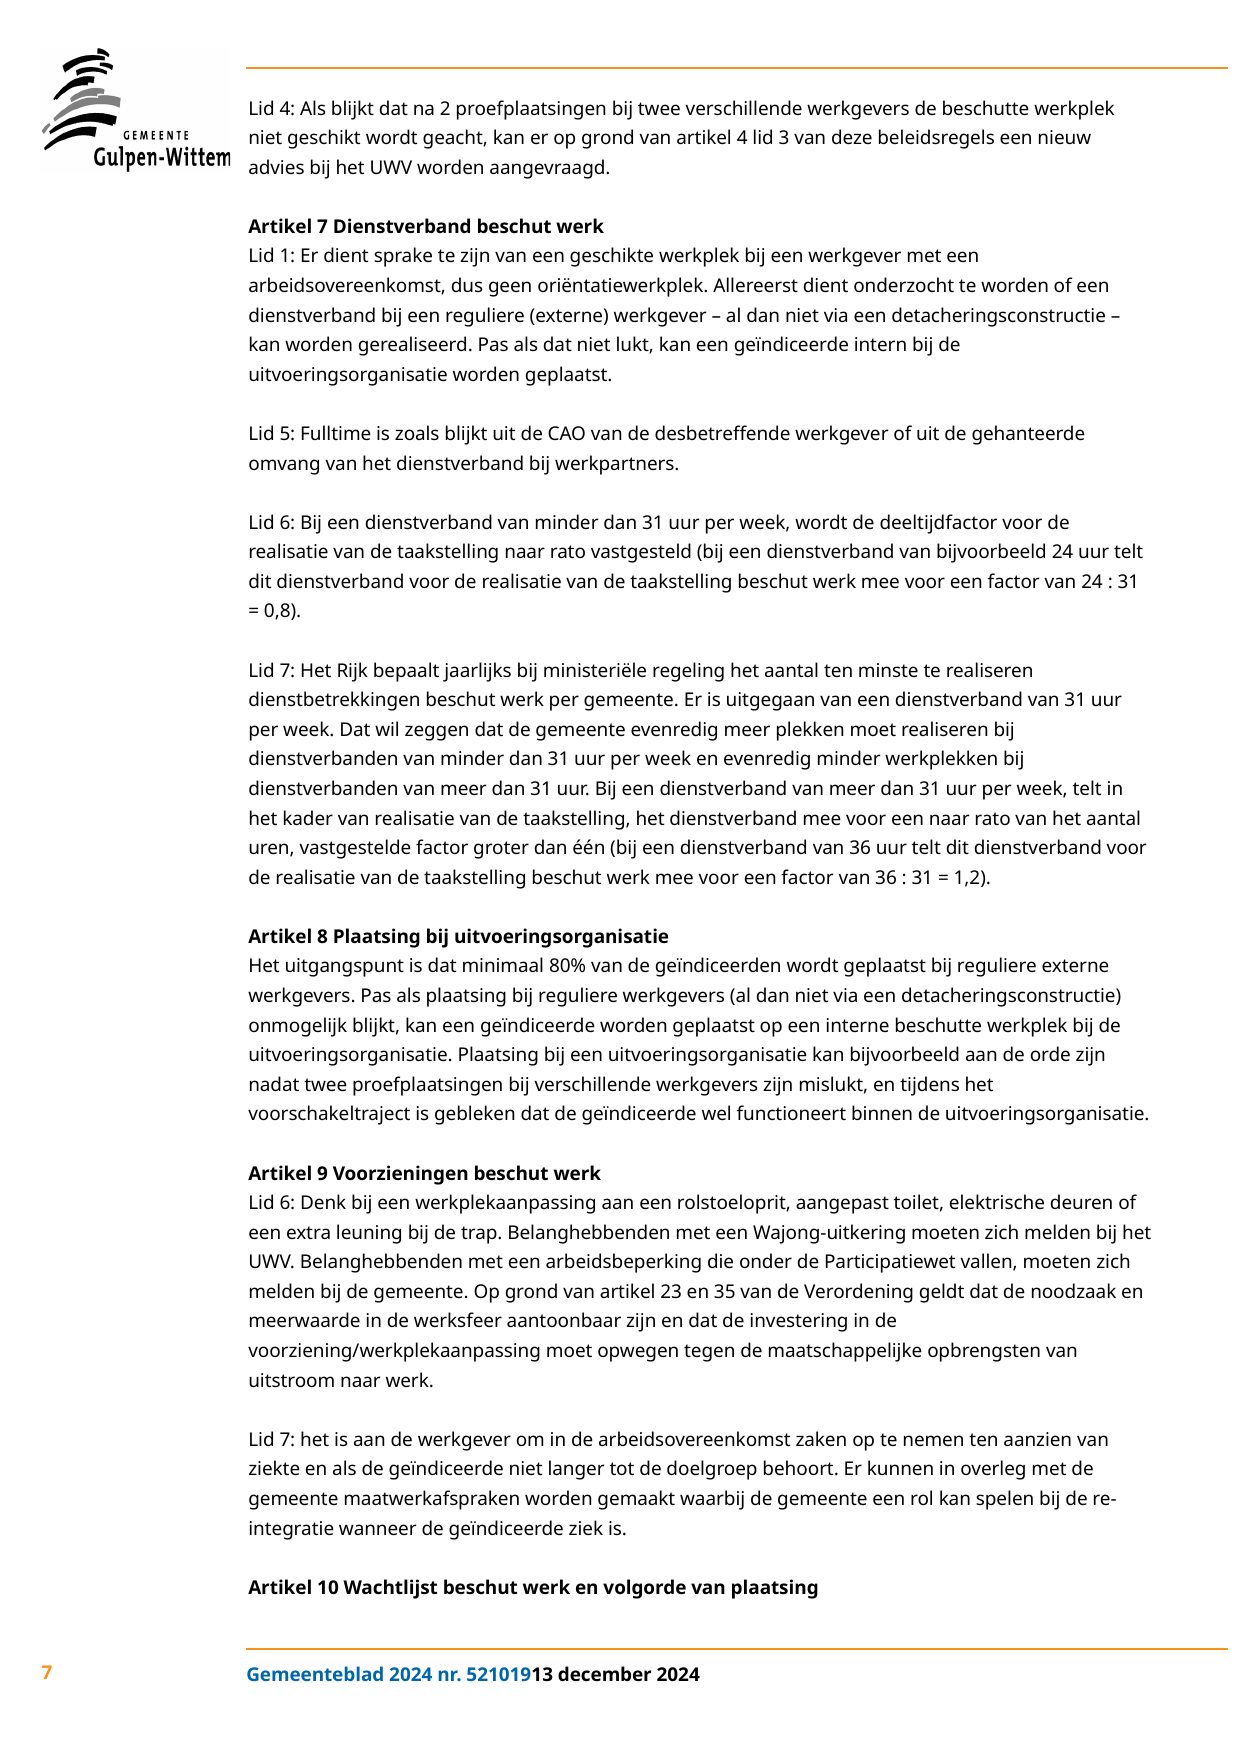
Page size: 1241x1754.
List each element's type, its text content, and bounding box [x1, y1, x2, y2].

picture [41, 47, 231, 172]
text Lid 1: Er dient sprake te zijn van een geschikte werkplek bij een werkgever met een arbeidsovereenkomst, dus geen oriëntatiewerkplek. Allereerst dient onderzocht te worden of een dienstverband bij een reguliere (externe) werkgever – al dan niet via een detacheringsconstructie – kan worden gerealiseerd. Pas als dat niet lukt, kan een geïndiceerde intern bij de uitvoeringsorganisatie worden geplaatst. [248, 243, 1152, 387]
text Lid 7: Het Rijk bepaalt jaarlijks bij ministeriële regeling het aantal ten minste te realiseren dienstbetrekkingen beschut werk per gemeente. Er is uitgegaan van een dienstverband van 31 uur per week. Dat wil zeggen dat de gemeente evenredig meer plekken moet realiseren bij dienstverbanden van minder dan 31 uur per week en evenredig minder werkplekken bij dienstverbanden van meer dan 31 uur. Bij een dienstverband van meer dan 31 uur per week, telt in het kader van realisatie van de taakstelling, het dienstverband mee voor een naar rato van het aantal uren, vastgestelde factor groter dan één (bij een dienstverband van 36 uur telt dit dienstverband voor de realisatie van de taakstelling beschut werk mee voor een factor van 36 : 31 = 1,2). [248, 657, 1152, 890]
text Lid 6: Denk bij een werkplekaanpassing aan een rolstoeloprit, aangepast toilet, elektrische deuren of een extra leuning bij de trap. Belanghebbenden met een Wajong-uitkering moeten zich melden bij het UWV. Belanghebbenden met een arbeidsbeperking die onder de Participatiewet vallen, moeten zich melden bij de gemeente. Op grond van artikel 23 en 35 van de Verordening geldt dat de noodzaak en meerwaarde in de werksfeer aantoonbaar zijn en dat de investering in de voorziening/werkplekaanpassing moet opwegen tegen de maatschappelijke opbrengsten van uitstroom naar werk. [248, 1189, 1152, 1393]
text Artikel 8 Plaatsing bij uitvoeringsorganisatie [248, 923, 1152, 949]
text Het uitgangspunt is dat minimaal 80% van de geïndiceerden wordt geplaatst bij reguliere externe werkgevers. Pas als plaatsing bij reguliere werkgevers (al dan niet via een detacheringsconstructie) onmogelijk blijkt, kan een geïndiceerde worden geplaatst op een interne beschutte werkplek bij de uitvoeringsorganisatie. Plaatsing bij een uitvoeringsorganisatie kan bijvoorbeeld aan de orde zijn nadat twee proefplaatsingen bij verschillende werkgevers zijn mislukt, en tijdens het voorschakeltraject is gebleken dat de geïndiceerde wel functioneert binnen de uitvoeringsorganisatie. [248, 953, 1152, 1126]
text Lid 7: het is aan de werkgever om in de arbeidsovereenkomst zaken op te nemen ten aanzien van ziekte en als de geïndiceerde niet langer tot de doelgroep behoort. Er kunnen in overleg met de gemeente maatwerkafspraken worden gemaakt waarbij de gemeente een rol kan spelen bij de re-integratie wanneer de geïndiceerde ziek is. [248, 1426, 1152, 1541]
text Artikel 7 Dienstverband beschut werk [248, 213, 1152, 239]
text Lid 4: Als blijkt dat na 2 proefplaatsingen bij twee verschillende werkgevers de beschutte werkplek niet geschikt wordt geacht, kan er op grond van artikel 4 lid 3 van deze beleidsregels een nieuw advies bij het UWV worden aangevraagd. [248, 95, 1152, 180]
text Lid 5: Fulltime is zoals blijkt uit de CAO van de desbetreffende werkgever of uit de gehanteerde omvang van het dienstverband bij werkpartners. [248, 420, 1152, 476]
text Lid 6: Bij een dienstverband van minder dan 31 uur per week, wordt de deeltijdfactor voor de realisatie van de taakstelling naar rato vastgesteld (bij een dienstverband van bijvoorbeeld 24 uur telt dit dienstverband voor de realisatie van de taakstelling beschut werk mee voor een factor van 24 : 31 = 0,8). [248, 509, 1152, 623]
text Artikel 9 Voorzieningen beschut werk [248, 1160, 1152, 1186]
text Artikel 10 Wachtlijst beschut werk en volgorde van plaatsing [248, 1574, 1152, 1600]
